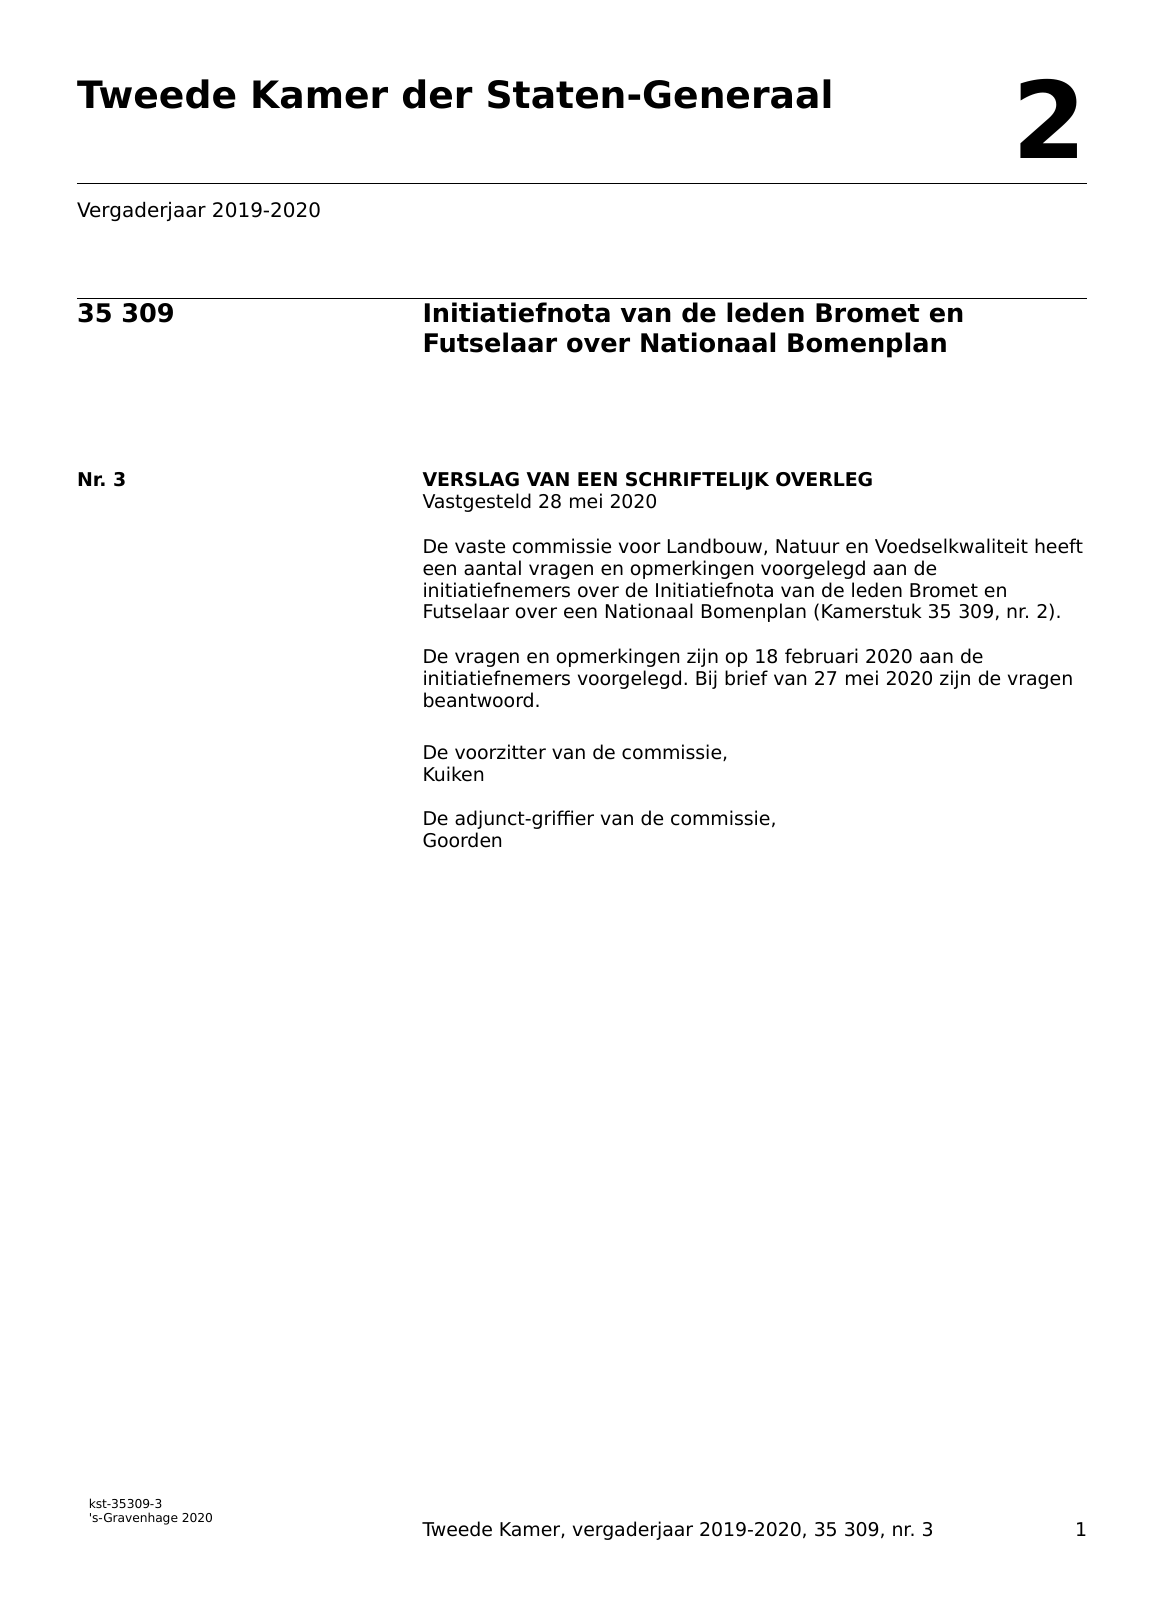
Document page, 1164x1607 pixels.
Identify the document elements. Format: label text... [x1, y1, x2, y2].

text 's-Gravenhage 2020 [88, 1511, 323, 1525]
text De adjunct-griffier van de commissie, Goorden [422, 808, 1087, 852]
table_header Tweede Kamer der Staten-Generaal [77, 59, 886, 183]
text kst-35309-3 [88, 1497, 323, 1511]
table_header 2 [886, 59, 1087, 183]
text De vaste commissie voor Landbouw, Natuur en Voedselkwaliteit heeft een aantal vragen en opmerkingen voorgelegd aan de initiatiefnemers over de Initiatiefnota van de leden Bromet en Futselaar over een Nationaal Bomenplan (Kamerstuk 35 309, nr. 2). [422, 536, 1087, 623]
text De vragen en opmerkingen zijn op 18 februari 2020 aan de initiatiefnemers voorgelegd. Bij brief van 27 mei 2020 zijn de vragen beantwoord. [422, 646, 1087, 712]
subtitle 35 309 Initiatiefnota van de leden Bromet en Futselaar over Nationaal Bomenplan [77, 299, 1087, 358]
text Vastgesteld 28 mei 2020 [422, 491, 1087, 513]
text De voorzitter van de commissie, Kuiken [422, 742, 1087, 786]
subtitle Nr. 3 VERSLAG VAN EEN SCHRIFTELIJK OVERLEG [77, 469, 1087, 491]
table_cell Vergaderjaar 2019-2020 [77, 184, 1087, 298]
